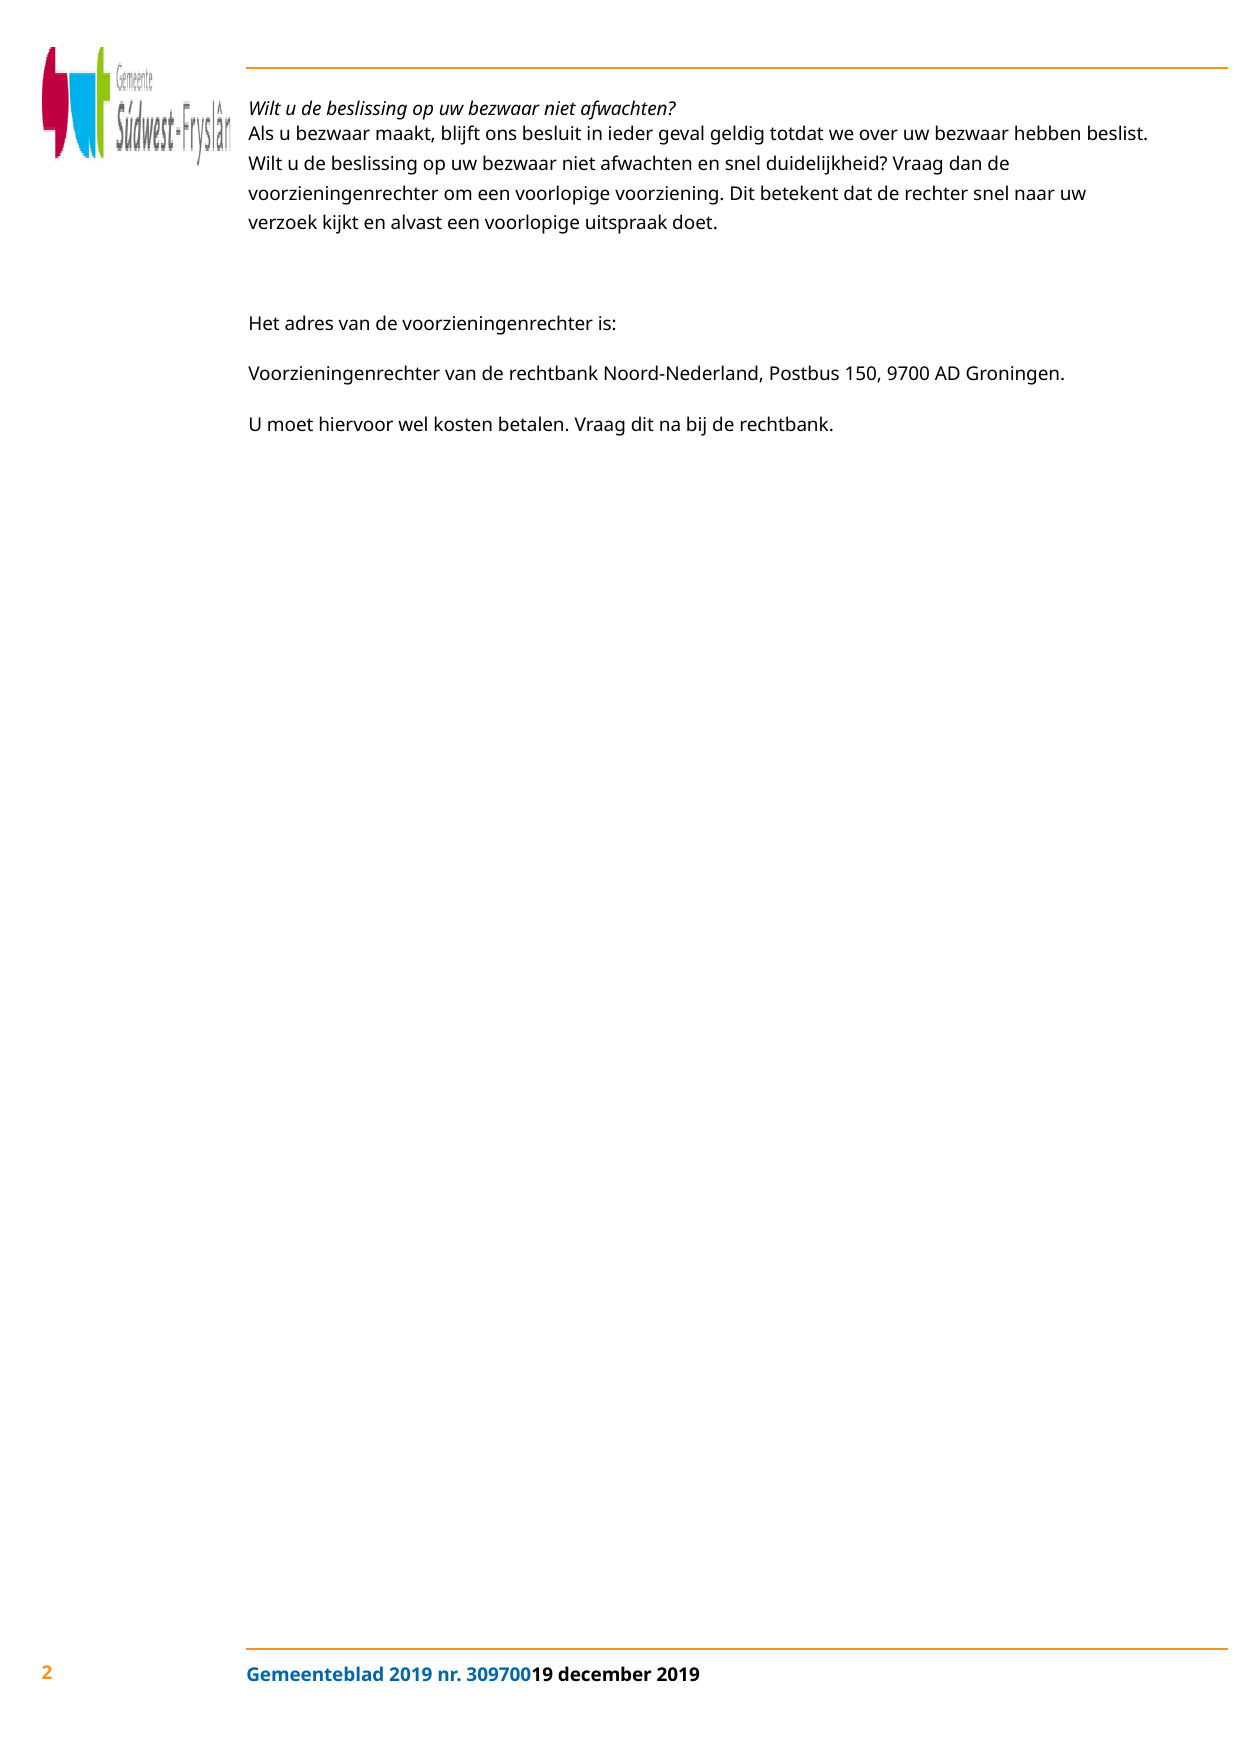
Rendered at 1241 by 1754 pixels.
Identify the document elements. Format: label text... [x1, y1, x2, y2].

text Wilt u de beslissing op uw bezwaar niet afwachten? [248, 95, 1152, 121]
text U moet hiervoor wel kosten betalen. Vraag dit na bij de rechtbank. [248, 411, 1152, 437]
text Het adres van de voorzieningenrechter is: [248, 310, 1152, 336]
text Voorzieningenrechter van de rechtbank Noord-Nederland, Postbus 150, 9700 AD Groningen. [248, 361, 1152, 386]
text Als u bezwaar maakt, blijft ons besluit in ieder geval geldig totdat we over uw bezwaar hebben beslist. Wilt u de beslissing op uw bezwaar niet afwachten en snel duidelijkheid? Vraag dan de voorzieningenrechter om een voorlopige voorziening. Dit betekent dat de rechter snel naar uw verzoek kijkt en alvast een voorlopige uitspraak doet. [248, 121, 1152, 235]
picture [41, 47, 231, 172]
